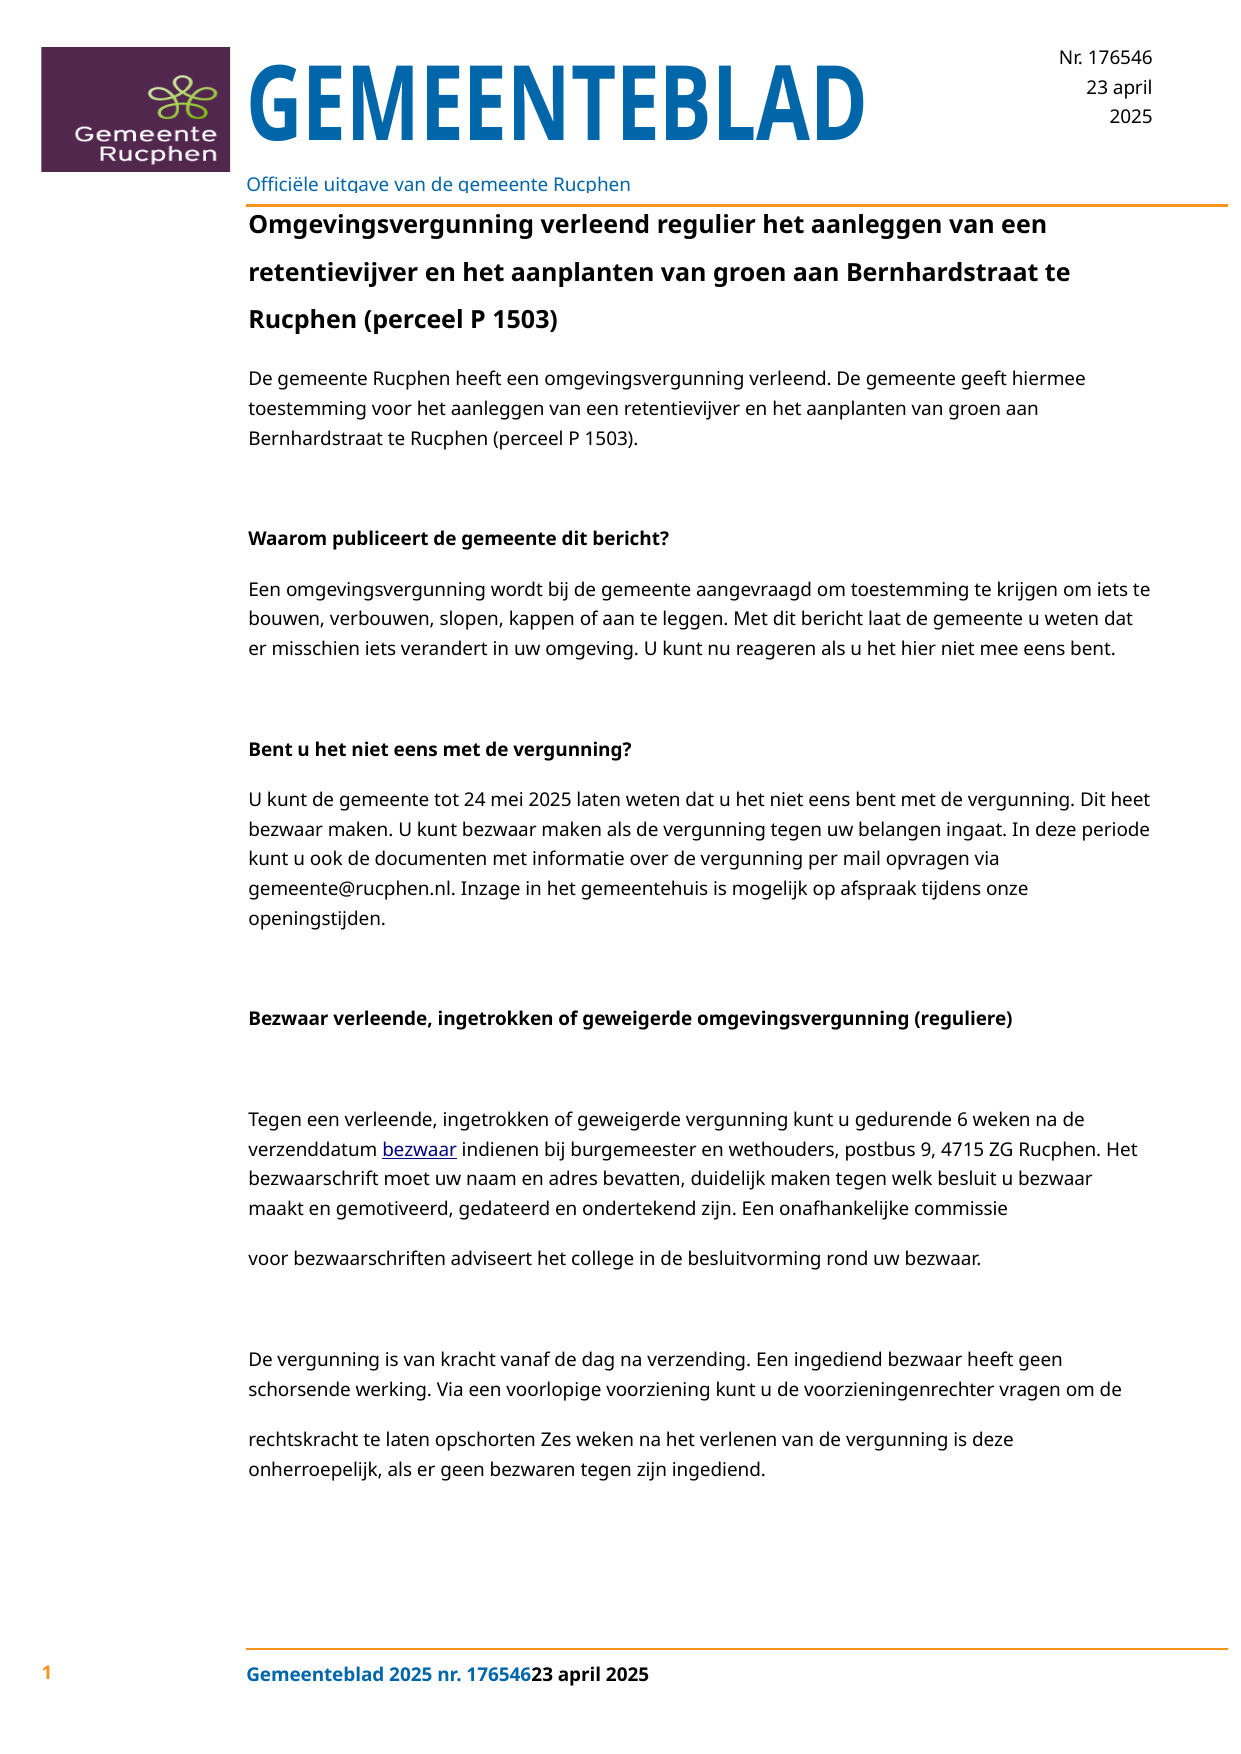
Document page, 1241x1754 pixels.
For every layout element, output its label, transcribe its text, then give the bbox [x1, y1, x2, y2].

text Bezwaar verleende, ingetrokken of geweigerde omgevingsvergunning (reguliere) [248, 1006, 1152, 1031]
text rechtskracht te laten opschorten Zes weken na het verlenen van de vergunning is deze onherroepelijk, als er geen bezwaren tegen zijn ingediend. [248, 1426, 1152, 1482]
text voor bezwaarschriften adviseert het college in de besluitvorming rond uw bezwaar. [248, 1246, 1152, 1271]
text U kunt de gemeente tot 24 mei 2025 laten weten dat u het niet eens bent met de vergunning. Dit heet bezwaar maken. U kunt bezwaar maken als de vergunning tegen uw belangen ingaat. In deze periode kunt u ook de documenten met informatie over de vergunning per mail opvragen via gemeente@rucphen.nl. Inzage in het gemeentehuis is mogelijk op afspraak tijdens onze openingstijden. [248, 786, 1152, 930]
text De gemeente Rucphen heeft een omgevingsvergunning verleend. De gemeente geeft hiermee toestemming voor het aanleggen van een retentievijver en het aanplanten van groen aan Bernhardstraat te Rucphen (perceel P 1503). [248, 366, 1152, 450]
text Tegen een verleende, ingetrokken of geweigerde vergunning kunt u gedurende 6 weken na de verzenddatum bezwaar indienen bij burgemeester en wethouders, postbus 9, 4715 ZG Rucphen. Het bezwaarschrift moet uw naam en adres bevatten, duidelijk maken tegen welk besluit u bezwaar maakt en gemotiveerd, gedateerd en ondertekend zijn. Een onafhankelijke commissie [248, 1106, 1152, 1221]
text Omgevingsvergunning verleend regulier het aanleggen van een retentievijver en het aanplanten van groen aan Bernhardstraat te Rucphen (perceel P 1503) [248, 207, 1152, 336]
text Bent u het niet eens met de vergunning? [248, 736, 1152, 762]
text Waarom publiceert de gemeente dit bericht? [248, 526, 1152, 551]
picture [41, 47, 231, 172]
text De vergunning is van kracht vanaf de dag na verzending. Een ingediend bezwaar heeft geen schorsende werking. Via een voorlopige voorziening kunt u de voorzieningenrechter vragen om de [248, 1346, 1152, 1402]
text Een omgevingsvergunning wordt bij de gemeente aangevraagd om toestemming te krijgen om iets te bouwen, verbouwen, slopen, kappen of aan te leggen. Met dit bericht laat de gemeente u weten dat er misschien iets verandert in uw omgeving. U kunt nu reageren als u het hier niet mee eens bent. [248, 576, 1152, 661]
